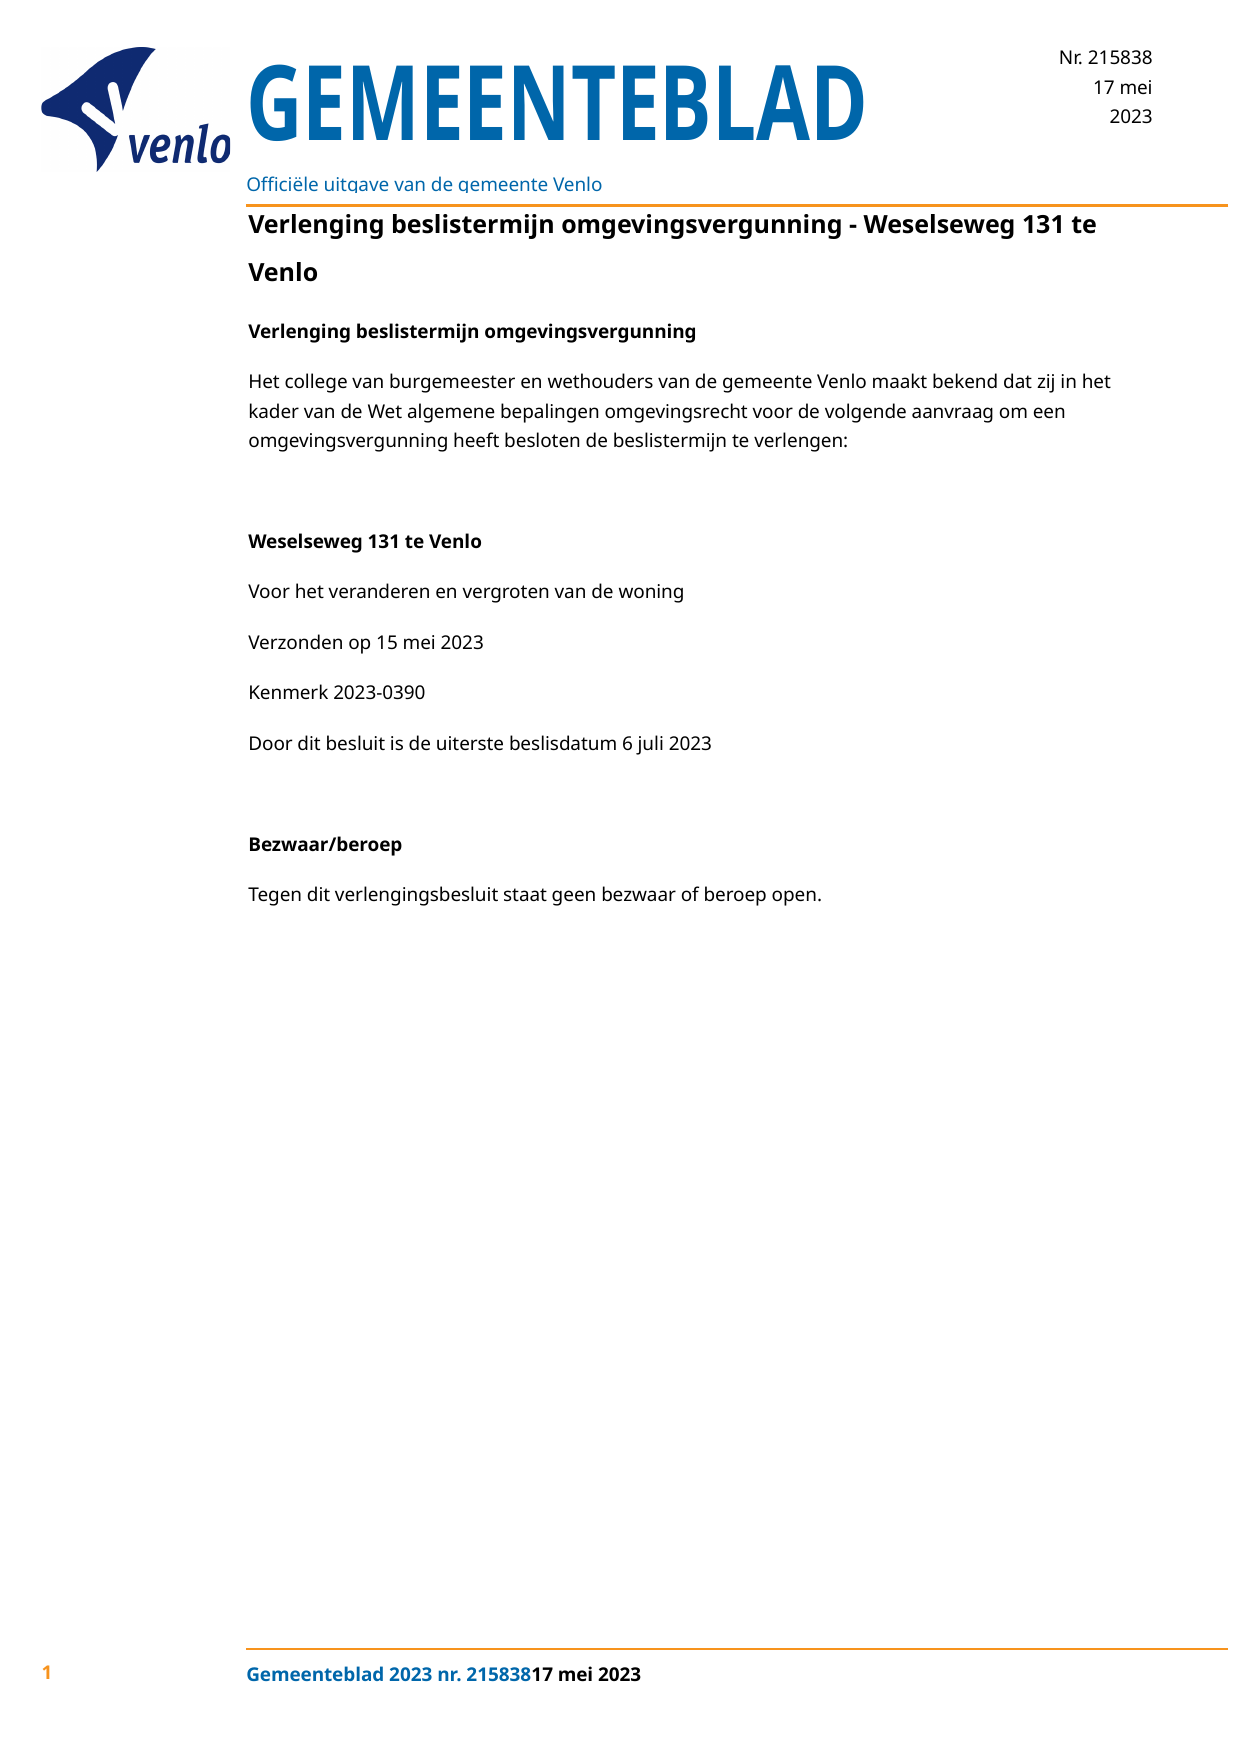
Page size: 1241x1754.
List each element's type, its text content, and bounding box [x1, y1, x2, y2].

text Kenmerk 2023-0390 [248, 679, 1152, 705]
text Door dit besluit is de uiterste beslisdatum 6 juli 2023 [248, 730, 1152, 756]
text Verzonden op 15 mei 2023 [248, 629, 1152, 655]
text Het college van burgemeester en wethouders van de gemeente Venlo maakt bekend dat zij in het kader van de Wet algemene bepalingen omgevingsrecht voor de volgende aanvraag om een omgevingsvergunning heeft besloten de beslistermijn te verlengen: [248, 368, 1152, 453]
text Verlenging beslistermijn omgevingsvergunning [248, 318, 1152, 344]
text Verlenging beslistermijn omgevingsvergunning - Weselseweg 131 te Venlo [248, 207, 1152, 288]
text Voor het veranderen en vergroten van de woning [248, 579, 1152, 604]
text Tegen dit verlengingsbesluit staat geen bezwaar of beroep open. [248, 881, 1152, 907]
text Bezwaar/beroep [248, 831, 1152, 857]
text Weselseweg 131 te Venlo [248, 528, 1152, 554]
picture [41, 47, 231, 172]
